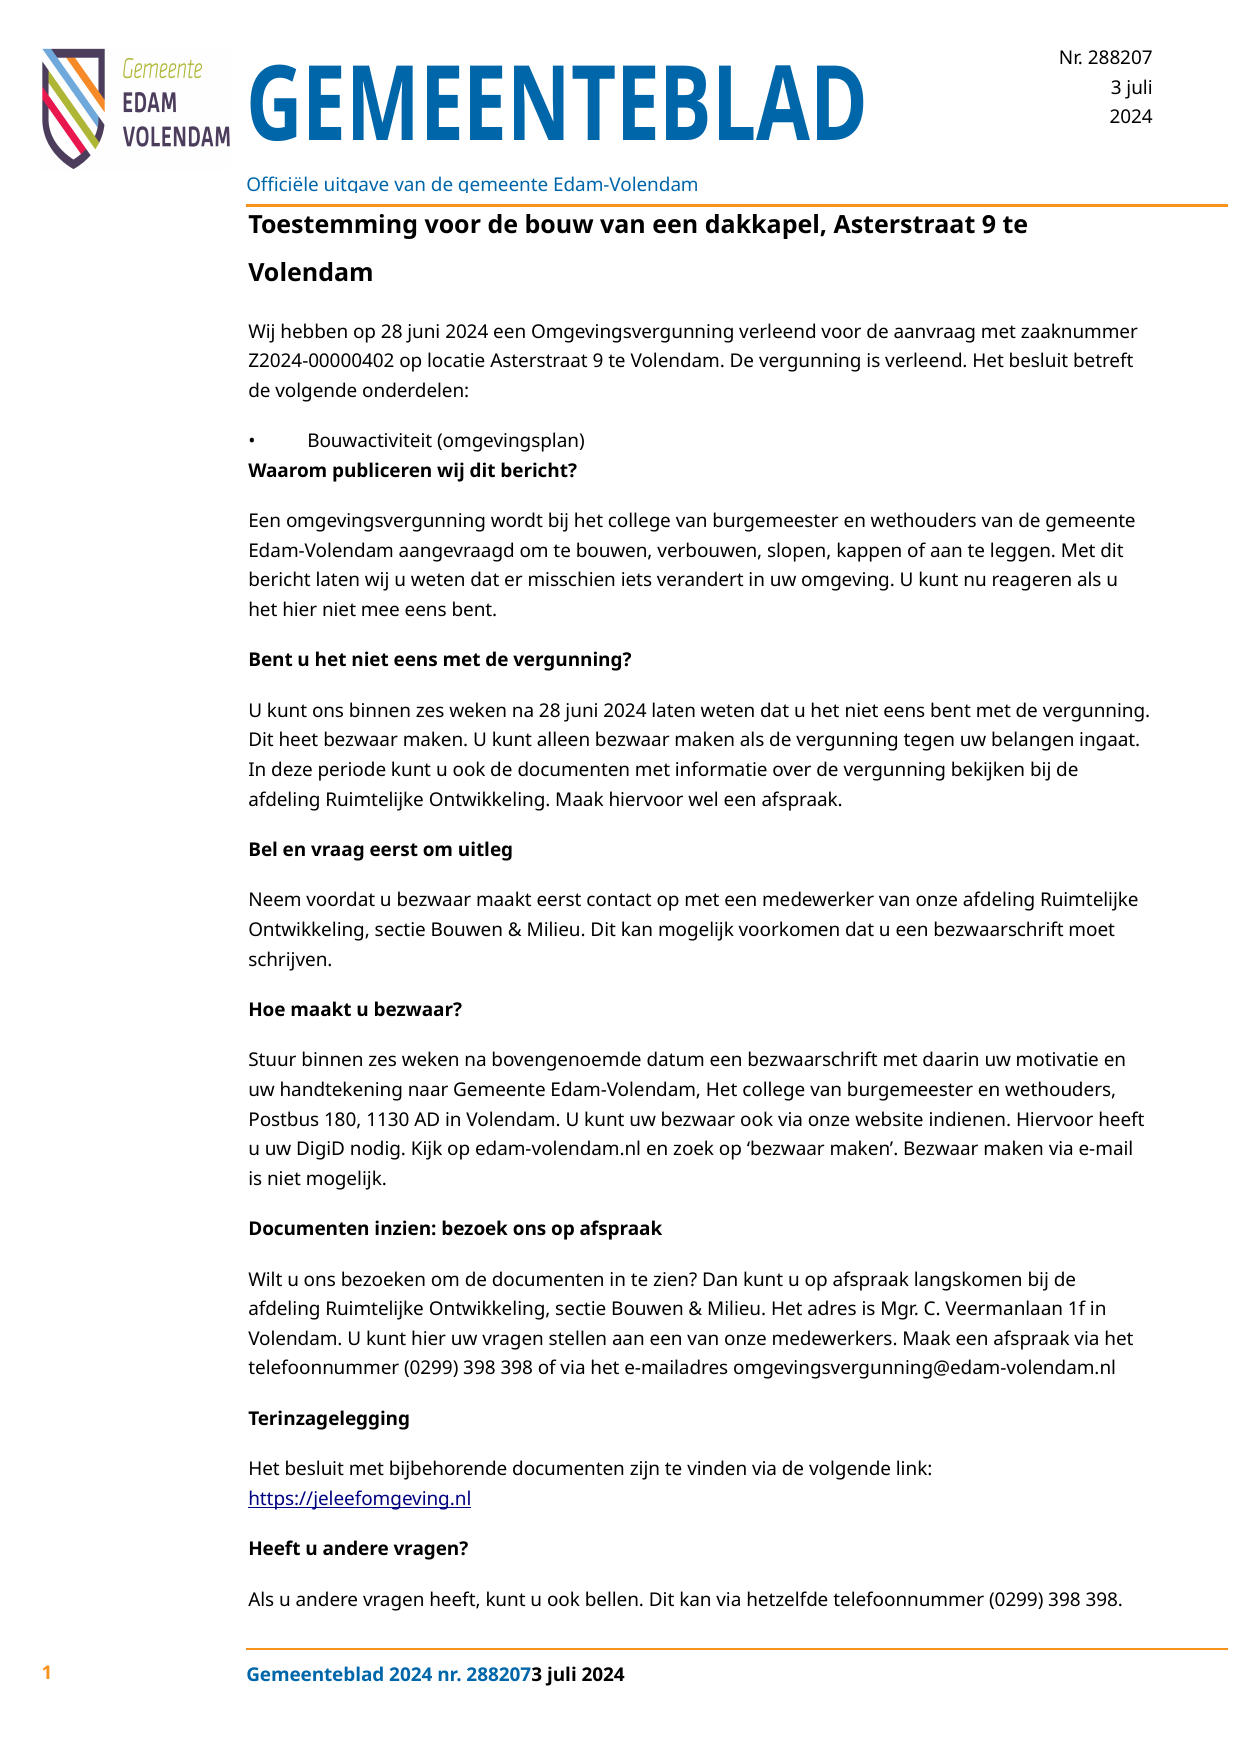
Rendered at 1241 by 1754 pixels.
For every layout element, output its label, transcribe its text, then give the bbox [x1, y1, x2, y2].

text Stuur binnen zes weken na bovengenoemde datum een bezwaarschrift met daarin uw motivatie en uw handtekening naar Gemeente Edam-Volendam, Het college van burgemeester en wethouders, Postbus 180, 1130 AD in Volendam. U kunt uw bezwaar ook via onze website indienen. Hiervoor heeft u uw DigiD nodig. Kijk op edam-volendam.nl en zoek op ‘bezwaar maken’. Bezwaar maken via e-mail is niet mogelijk. [248, 1047, 1152, 1191]
list Bouwactiviteit (omgevingsplan) [248, 427, 1152, 453]
text Wilt u ons bezoeken om de documenten in te zien? Dan kunt u op afspraak langskomen bij de afdeling Ruimtelijke Ontwikkeling, sectie Bouwen & Milieu. Het adres is Mgr. C. Veermanlaan 1f in Volendam. U kunt hier uw vragen stellen aan een van onze medewerkers. Maak een afspraak via het telefoonnummer (0299) 398 398 of via het e-mailadres omgevingsvergunning@edam-volendam.nl [248, 1266, 1152, 1380]
text Bent u het niet eens met de vergunning? [248, 647, 1152, 672]
text Wij hebben op 28 juni 2024 een Omgevingsvergunning verleend voor de aanvraag met zaaknummer Z2024-00000402 op locatie Asterstraat 9 te Volendam. De vergunning is verleend. Het besluit betreft de volgende onderdelen: [248, 318, 1152, 403]
text Heeft u andere vragen? [248, 1535, 1152, 1561]
text Een omgevingsvergunning wordt bij het college van burgemeester en wethouders van de gemeente Edam-Volendam aangevraagd om te bouwen, verbouwen, slopen, kappen of aan te leggen. Met dit bericht laten wij u weten dat er misschien iets verandert in uw omgeving. U kunt nu reageren als u het hier niet mee eens bent. [248, 507, 1152, 622]
text Hoe maakt u bezwaar? [248, 996, 1152, 1022]
text Als u andere vragen heeft, kunt u ook bellen. Dit kan via hetzelfde telefoonnummer (0299) 398 398. [248, 1586, 1152, 1612]
text Het besluit met bijbehorende documenten zijn te vinden via de volgende link: https://jeleefomgeving.nl [248, 1455, 1152, 1511]
text Documenten inzien: bezoek ons op afspraak [248, 1215, 1152, 1241]
text Terinzagelegging [248, 1405, 1152, 1431]
text Bel en vraag eerst om uitleg [248, 836, 1152, 862]
text Toestemming voor de bouw van een dakkapel, Asterstraat 9 te Volendam [248, 207, 1152, 288]
text Waarom publiceren wij dit bericht? [248, 457, 1152, 483]
picture [41, 47, 231, 172]
text Neem voordat u bezwaar maakt eerst contact op met een medewerker van onze afdeling Ruimtelijke Ontwikkeling, sectie Bouwen & Milieu. Dit kan mogelijk voorkomen dat u een bezwaarschrift moet schrijven. [248, 887, 1152, 972]
text U kunt ons binnen zes weken na 28 juni 2024 laten weten dat u het niet eens bent met de vergunning. Dit heet bezwaar maken. U kunt alleen bezwaar maken als de vergunning tegen uw belangen ingaat. In deze periode kunt u ook de documenten met informatie over de vergunning bekijken bij de afdeling Ruimtelijke Ontwikkeling. Maak hiervoor wel een afspraak. [248, 697, 1152, 812]
